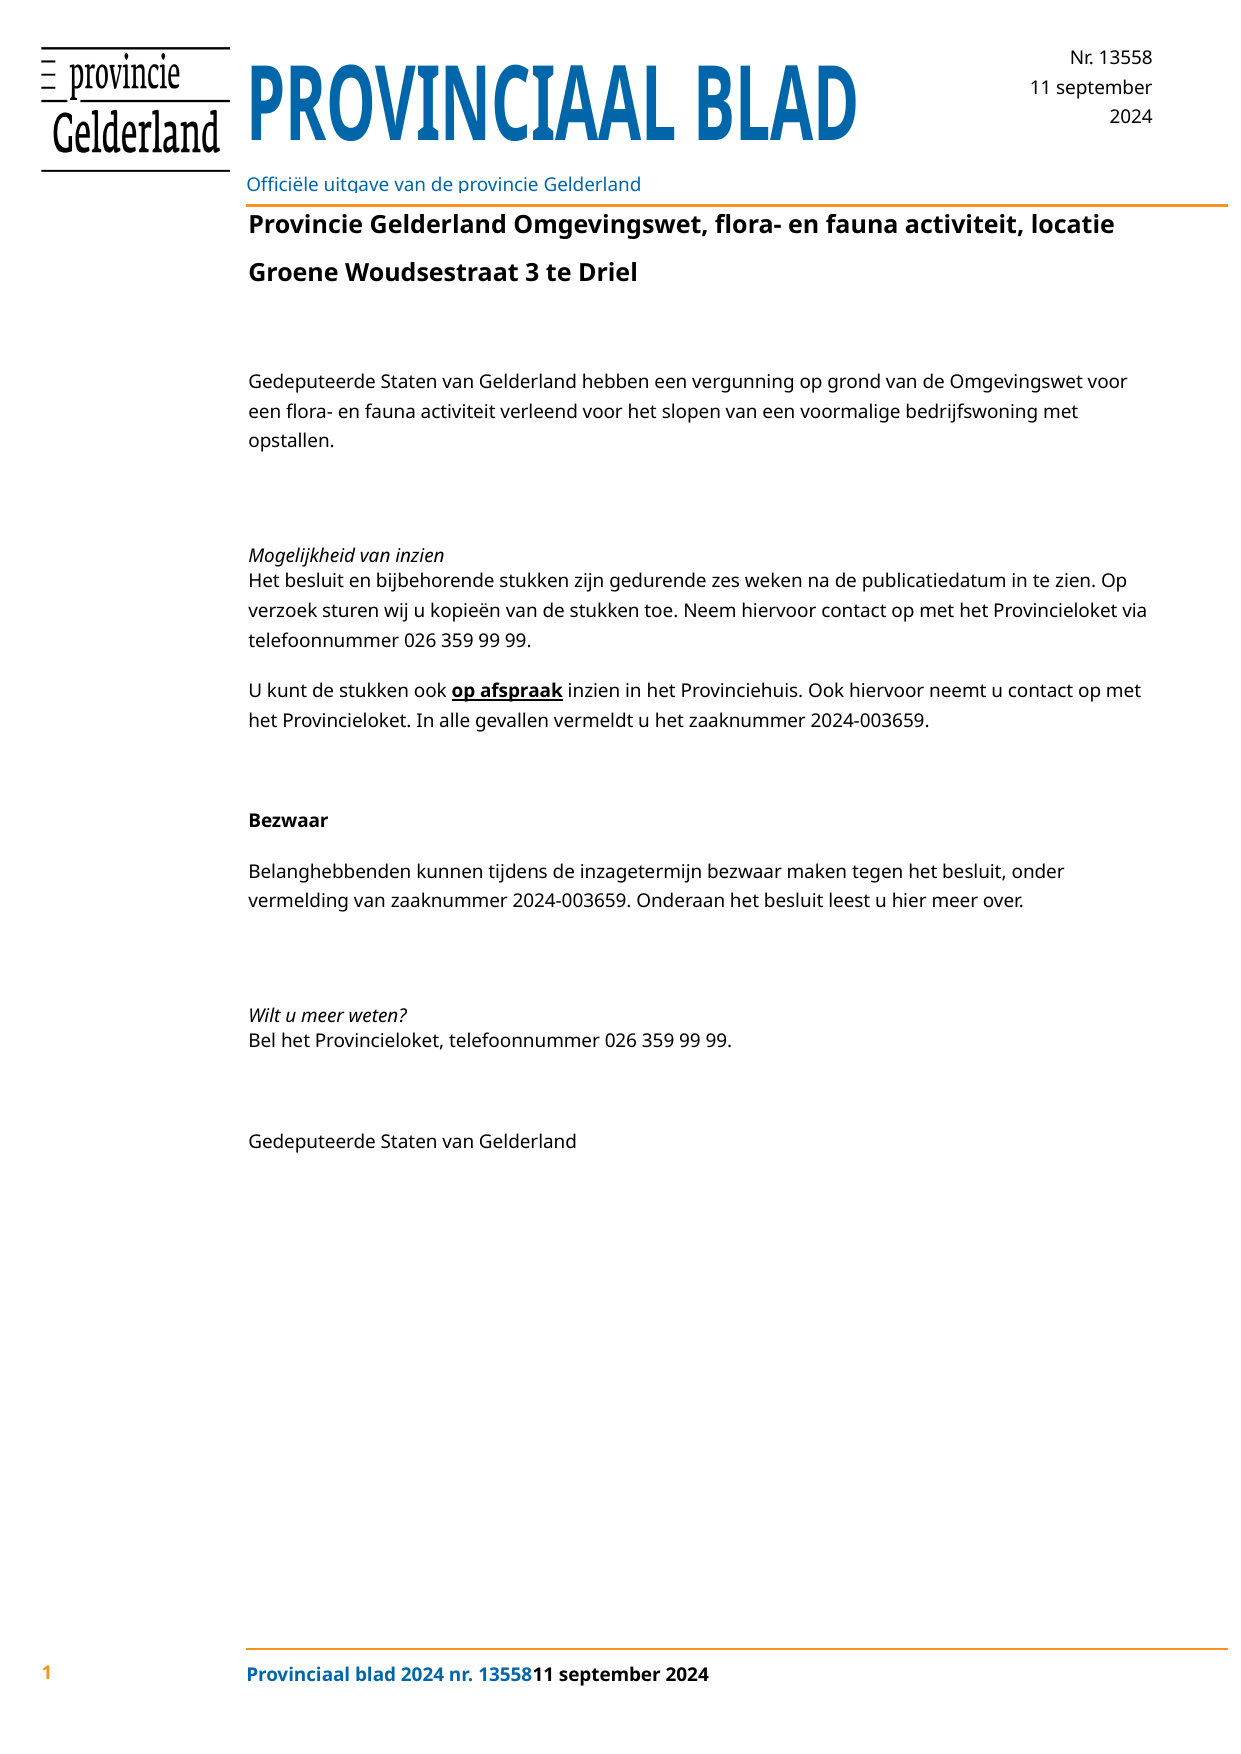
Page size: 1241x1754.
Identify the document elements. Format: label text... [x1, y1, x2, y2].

text Bel het Provincieloket, telefoonnummer 026 359 99 99. [248, 1028, 1152, 1053]
text Wilt u meer weten? [248, 1002, 1152, 1028]
text U kunt de stukken ook op afspraak inzien in het Provinciehuis. Ook hiervoor neemt u contact op met het Provincieloket. In alle gevallen vermeldt u het zaaknummer 2024-003659. [248, 677, 1152, 732]
text Belanghebbenden kunnen tijdens de inzagetermijn bezwaar maken tegen het besluit, onder vermelding van zaaknummer 2024-003659. Onderaan het besluit leest u hier meer over. [248, 858, 1152, 913]
text Gedeputeerde Staten van Gelderland hebben een vergunning op grond van de Omgevingswet voor een flora- en fauna activiteit verleend voor het slopen van een voormalige bedrijfswoning met opstallen. [248, 368, 1152, 453]
picture [41, 47, 231, 172]
text Het besluit en bijbehorende stukken zijn gedurende zes weken na de publicatiedatum in te zien. Op verzoek sturen wij u kopieën van de stukken toe. Neem hiervoor contact op met het Provincieloket via telefoonnummer 026 359 99 99. [248, 568, 1152, 652]
text Bezwaar [248, 808, 1152, 833]
text Provincie Gelderland Omgevingswet, flora- en fauna activiteit, locatie Groene Woudsestraat 3 te Driel [248, 207, 1152, 288]
text Mogelijkheid van inzien [248, 542, 1152, 568]
text Gedeputeerde Staten van Gelderland [248, 1128, 1152, 1154]
